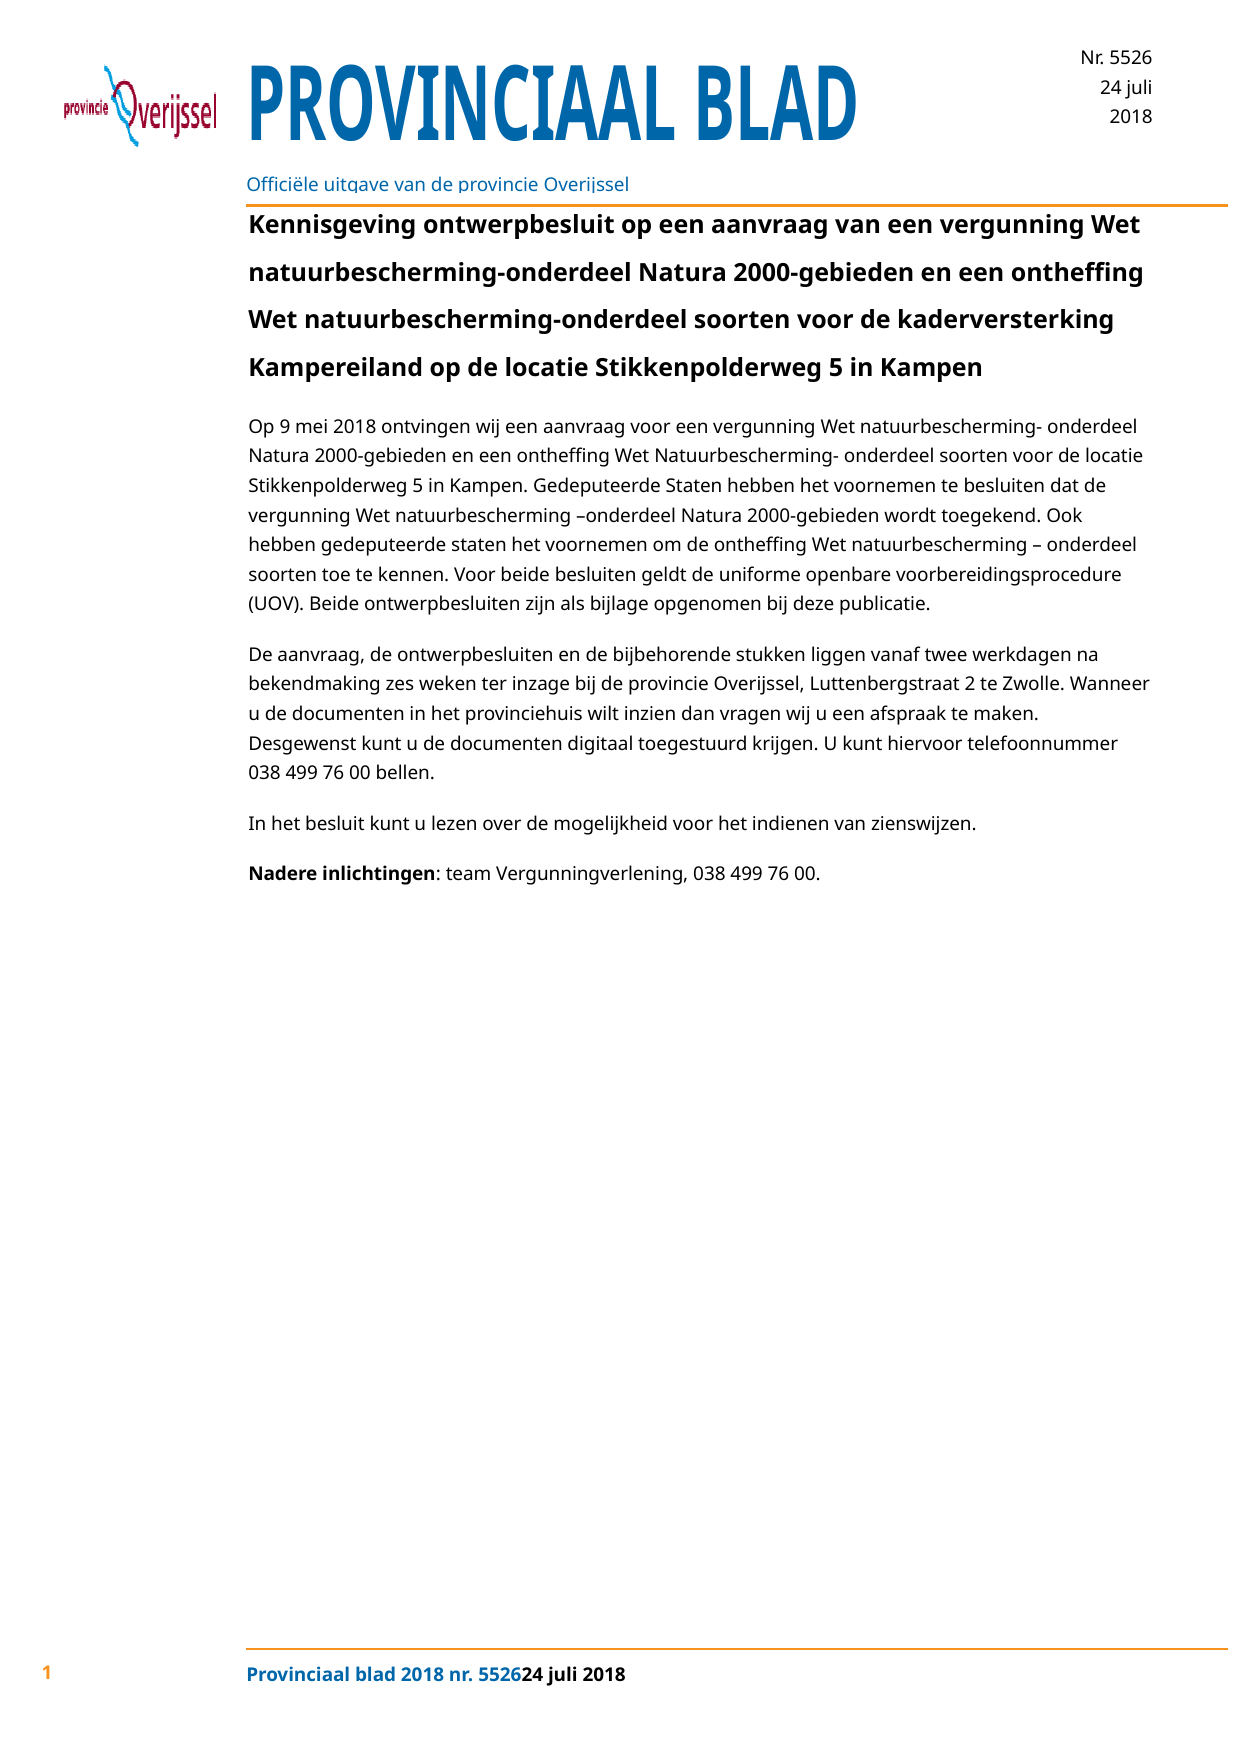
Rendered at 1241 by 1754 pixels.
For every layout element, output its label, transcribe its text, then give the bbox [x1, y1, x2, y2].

text Nadere inlichtingen: team Vergunningverlening, 038 499 76 00. [248, 860, 1152, 886]
picture [41, 47, 231, 172]
text De aanvraag, de ontwerpbesluiten en de bijbehorende stukken liggen vanaf twee werkdagen na bekendmaking zes weken ter inzage bij de provincie Overijssel, Luttenbergstraat 2 te Zwolle. Wanneer u de documenten in het provinciehuis wilt inzien dan vragen wij u een afspraak te maken. Desgewenst kunt u de documenten digitaal toegestuurd krijgen. U kunt hiervoor telefoonnummer 038 499 76 00 bellen. [248, 641, 1152, 785]
text In het besluit kunt u lezen over de mogelijkheid voor het indienen van zienswijzen. [248, 810, 1152, 836]
text Op 9 mei 2018 ontvingen wij een aanvraag voor een vergunning Wet natuurbescherming- onderdeel Natura 2000-gebieden en een ontheffing Wet Natuurbescherming- onderdeel soorten voor de locatie Stikkenpolderweg 5 in Kampen. Gedeputeerde Staten hebben het voornemen te besluiten dat de vergunning Wet natuurbescherming –onderdeel Natura 2000-gebieden wordt toegekend. Ook hebben gedeputeerde staten het voornemen om de ontheffing Wet natuurbescherming – onderdeel soorten toe te kennen. Voor beide besluiten geldt de uniforme openbare voorbereidingsprocedure (UOV). Beide ontwerpbesluiten zijn als bijlage opgenomen bij deze publicatie. [248, 413, 1152, 616]
text Kennisgeving ontwerpbesluit op een aanvraag van een vergunning Wet natuurbescherming-onderdeel Natura 2000-gebieden en een ontheffing Wet natuurbescherming-onderdeel soorten voor de kaderversterking Kampereiland op de locatie Stikkenpolderweg 5 in Kampen [248, 207, 1152, 384]
